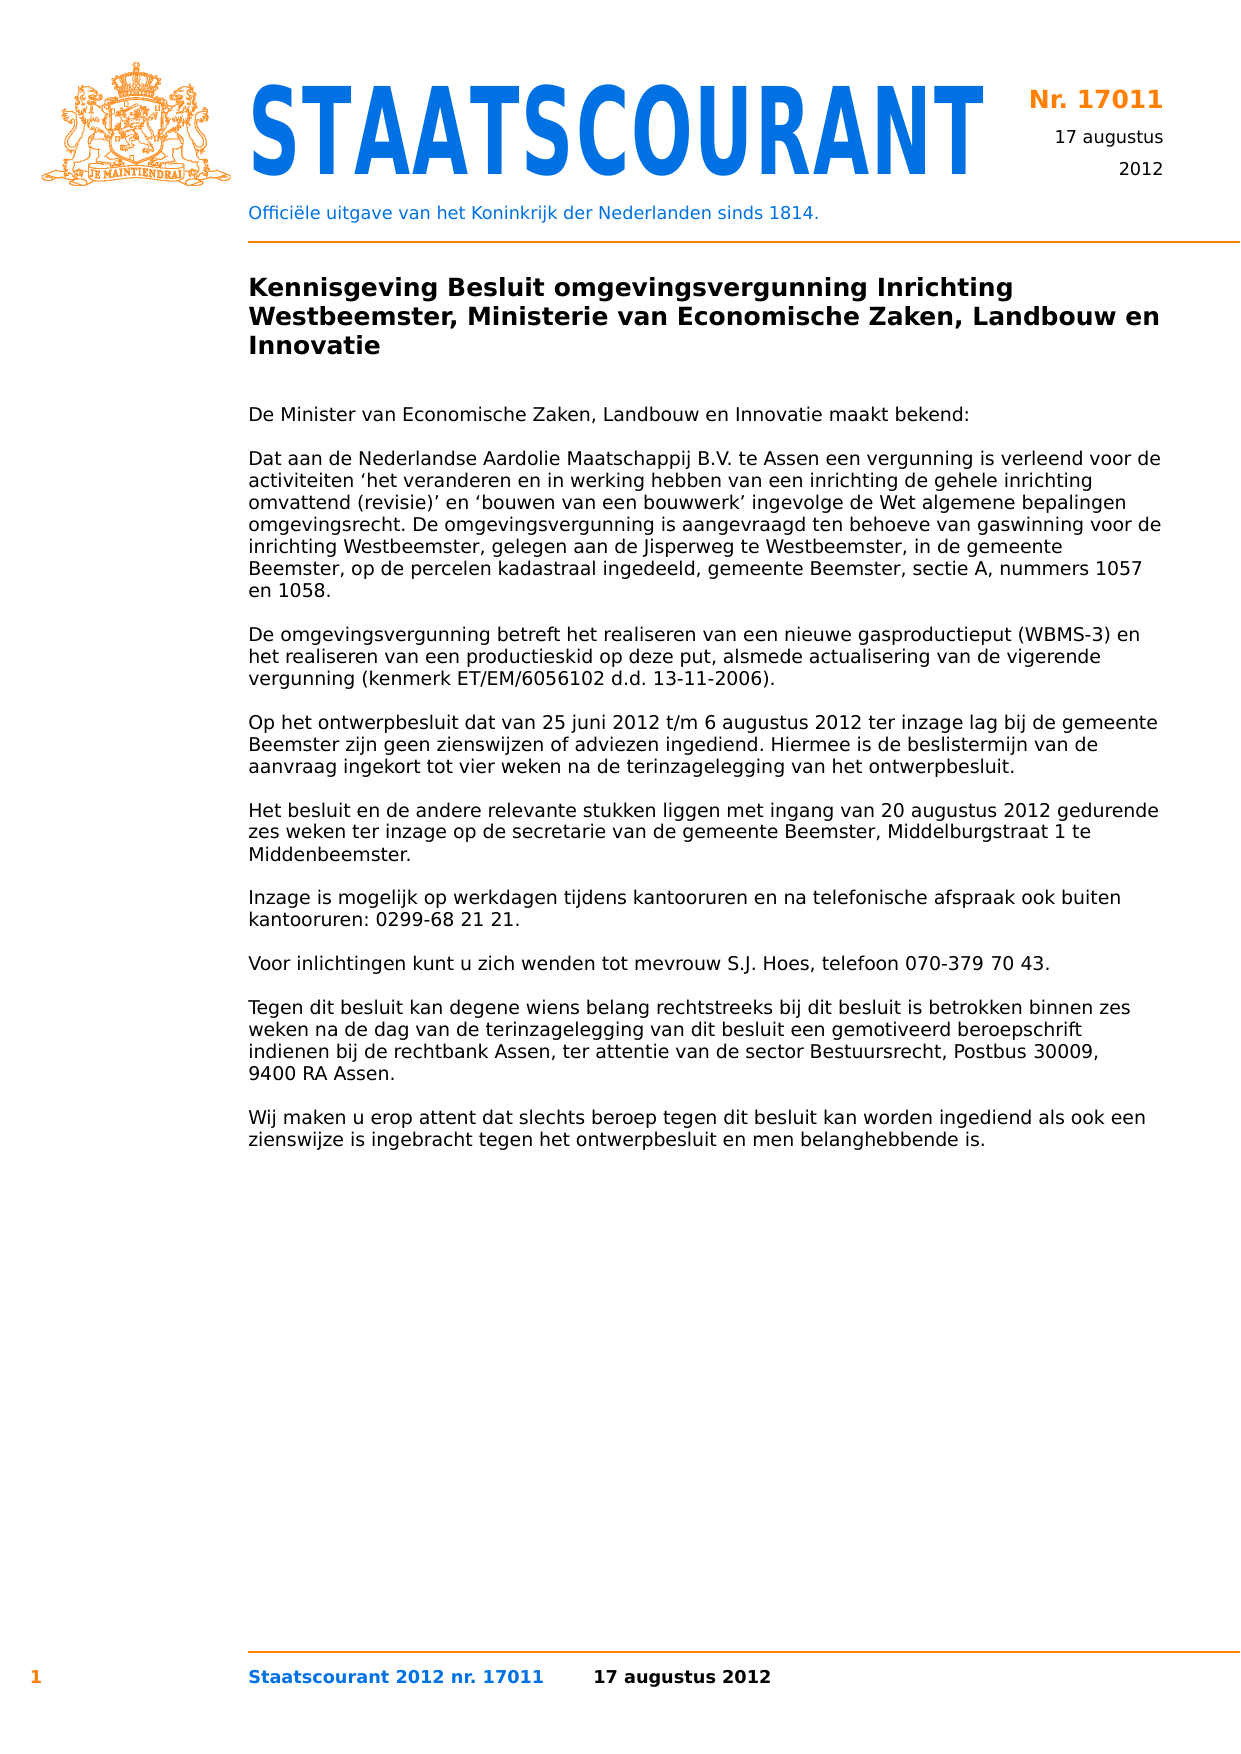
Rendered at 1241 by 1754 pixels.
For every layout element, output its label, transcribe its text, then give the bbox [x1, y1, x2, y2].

text De omgevingsvergunning betreft het realiseren van een nieuwe gasproductieput (WBMS-3) en het realiseren van een productieskid op deze put, alsmede actualisering van de vigerende vergunning (kenmerk ET/EM/6056102 d.d. 13-11-2006). [248, 624, 1163, 690]
table_header [25, 62, 248, 241]
picture [41, 62, 231, 186]
text Wij maken u erop attent dat slechts beroep tegen dit besluit kan worden ingediend als ook een zienswijze is ingebracht tegen het ontwerpbesluit en men belanghebbende is. [248, 1107, 1163, 1151]
text Voor inlichtingen kunt u zich wenden tot mevrouw S.J. Hoes, telefoon 070-379 70 43. [248, 953, 1163, 975]
table_cell Officiële uitgave van het Koninkrijk der Nederlanden sinds 1814. [248, 203, 1240, 241]
table_header Nr. 17011 [998, 62, 1240, 121]
table_cell 17 augustus [998, 121, 1240, 153]
table_header STAATSCOURANT [248, 62, 998, 203]
text Het besluit en de andere relevante stukken liggen met ingang van 20 augustus 2012 gedurende zes weken ter inzage op de secretarie van de gemeente Beemster, Middelburgstraat 1 te Middenbeemster. [248, 799, 1163, 865]
text Inzage is mogelijk op werkdagen tijdens kantooruren en na telefonische afspraak ook buiten kantooruren: 0299-68 21 21. [248, 887, 1163, 931]
table_cell 2012 [998, 153, 1240, 203]
subtitle Kennisgeving Besluit omgevingsvergunning Inrichting Westbeemster, Ministerie van Economische Zaken, Landbouw en Innovatie [248, 273, 1163, 361]
text Op het ontwerpbesluit dat van 25 juni 2012 t/m 6 augustus 2012 ter inzage lag bij de gemeente Beemster zijn geen zienswijzen of adviezen ingediend. Hiermee is de beslistermijn van de aanvraag ingekort tot vier weken na de terinzagelegging van het ontwerpbesluit. [248, 712, 1163, 778]
text Tegen dit besluit kan degene wiens belang rechtstreeks bij dit besluit is betrokken binnen zes weken na de dag van de terinzagelegging van dit besluit een gemotiveerd beroepschrift indienen bij de rechtbank Assen, ter attentie van de sector Bestuursrecht, Postbus 30009, 9400 RA Assen. [248, 997, 1163, 1085]
text De Minister van Economische Zaken, Landbouw en Innovatie maakt bekend: [248, 404, 1163, 426]
text Dat aan de Nederlandse Aardolie Maatschappij B.V. te Assen een vergunning is verleend voor de activiteiten ‘het veranderen en in werking hebben van een inrichting de gehele inrichting omvattend (revisie)’ en ‘bouwen van een bouwwerk’ ingevolge de Wet algemene bepalingen omgevingsrecht. De omgevingsvergunning is aangevraagd ten behoeve van gaswinning voor de inrichting Westbeemster, gelegen aan de Jisperweg te Westbeemster, in de gemeente Beemster, op de percelen kadastraal ingedeeld, gemeente Beemster, sectie A, nummers 1057 en 1058. [248, 448, 1163, 602]
